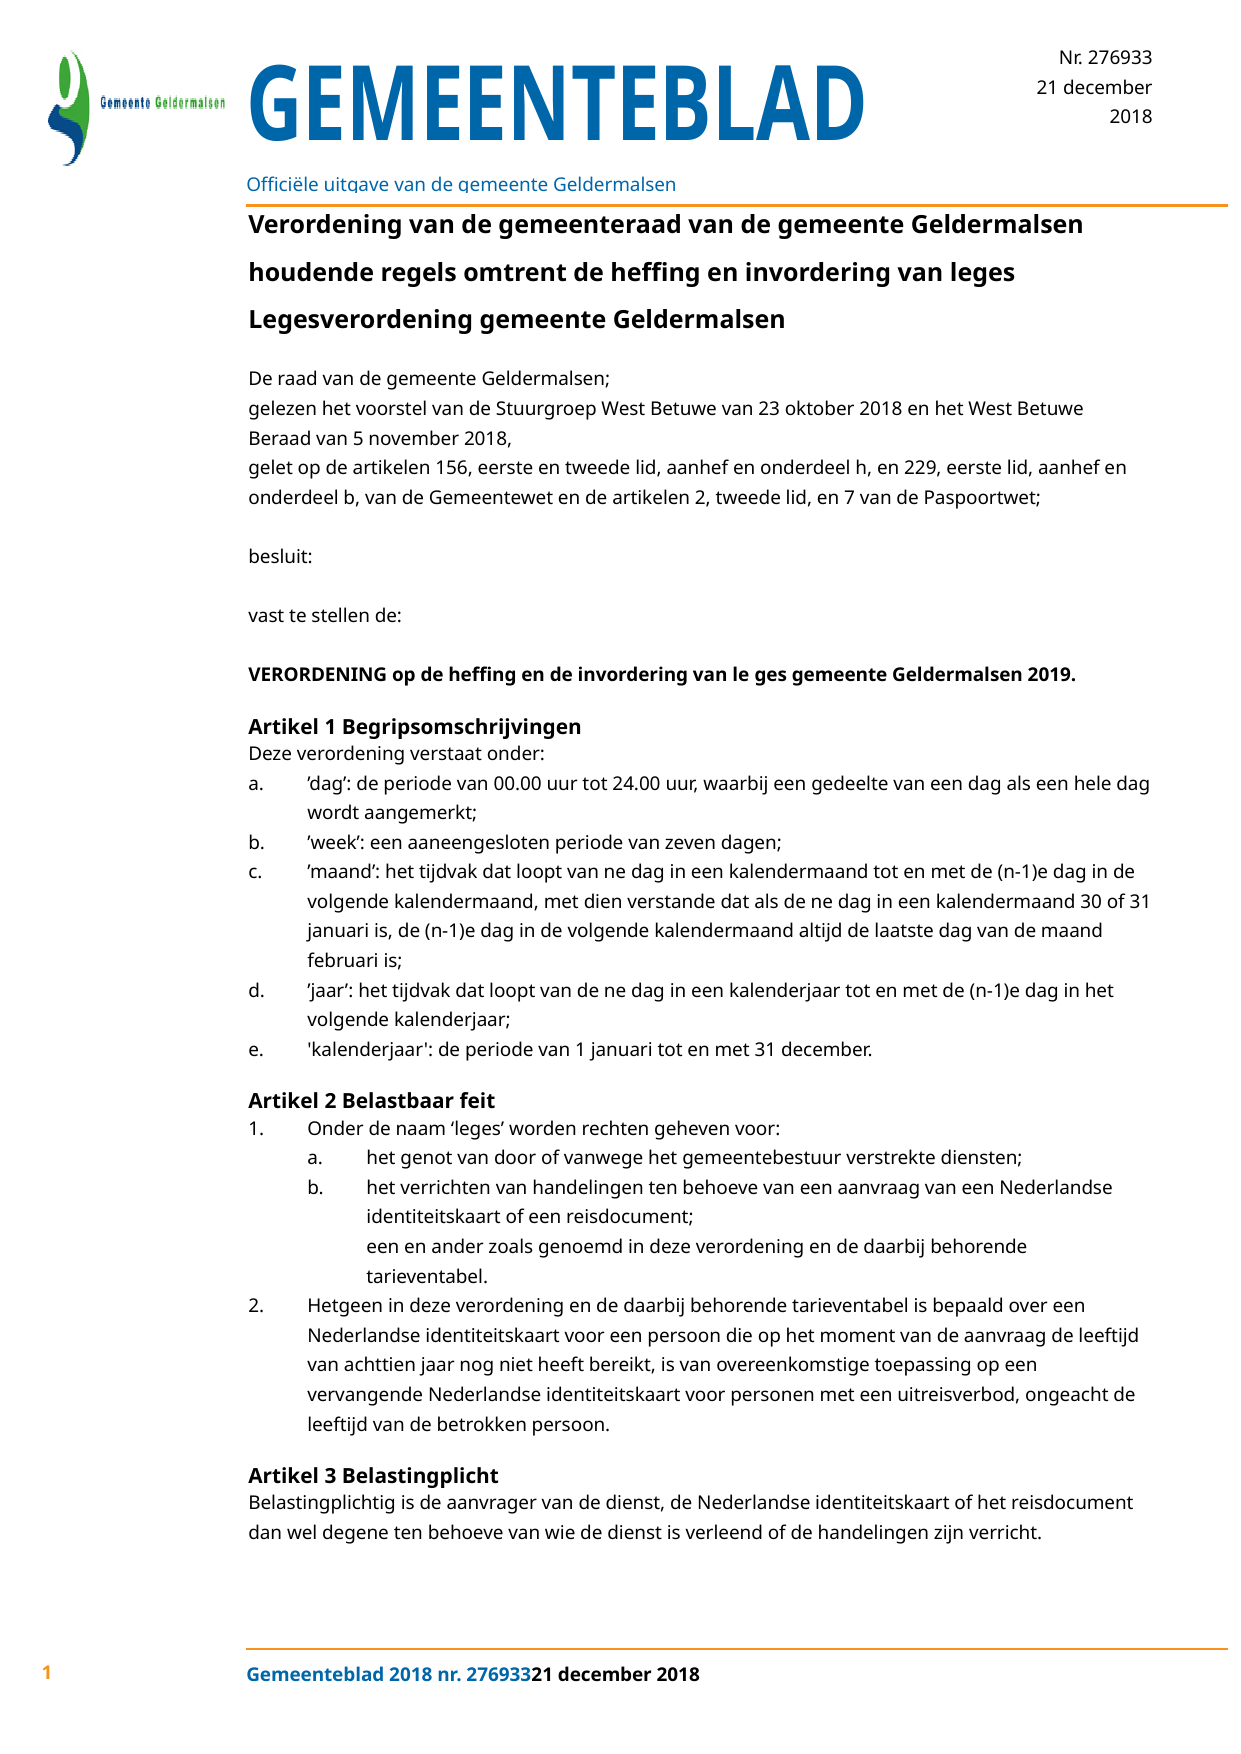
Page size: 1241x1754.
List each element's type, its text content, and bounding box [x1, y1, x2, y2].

list een en ander zoals genoemd in deze verordening en de daarbij behorende tarieventabel. [307, 1233, 1152, 1288]
list het verrichten van handelingen ten behoeve van een aanvraag van een Nederlandse identiteitskaart of een reisdocument; [307, 1174, 1152, 1229]
picture [41, 47, 231, 172]
list Hetgeen in deze verordening en de daarbij behorende tarieventabel is bepaald over een Nederlandse identiteitskaart voor een persoon die op het moment van de aanvraag de leeftijd van achttien jaar nog niet heeft bereikt, is van overeenkomstige toepassing op een vervangende Nederlandse identiteitskaart voor personen met een uitreisverbod, ongeacht de leeftijd van de betrokken persoon. [248, 1292, 1152, 1436]
text De raad van de gemeente Geldermalsen; [248, 366, 1152, 391]
text Belastingplichtig is de aanvrager van de dienst, de Nederlandse identiteitskaart of het reisdocument dan wel degene ten behoeve van wie de dienst is verleend of de handelingen zijn verricht. [248, 1489, 1152, 1545]
text gelezen het voorstel van de Stuurgroep West Betuwe van 23 oktober 2018 en het West Betuwe Beraad van 5 november 2018, [248, 395, 1152, 450]
text VERORDENING op de heffing en de invordering van le ges gemeente Geldermalsen 2019. [248, 661, 1152, 687]
text Artikel 3 Belastingplicht [248, 1461, 1152, 1489]
text vast te stellen de: [248, 602, 1152, 628]
text Verordening van de gemeenteraad van de gemeente Geldermalsen houdende regels omtrent de heffing en invordering van leges Legesverordening gemeente Geldermalsen [248, 207, 1152, 336]
list ’week’: een aaneengesloten periode van zeven dagen; [248, 829, 1152, 855]
text Artikel 2 Belastbaar feit [248, 1086, 1152, 1115]
list ’jaar’: het tijdvak dat loopt van de ne dag in een kalenderjaar tot en met de (n-1)e dag in het volgende kalenderjaar; [248, 977, 1152, 1032]
text besluit: [248, 543, 1152, 569]
list het genot van door of vanwege het gemeentebestuur verstrekte diensten; [307, 1144, 1152, 1170]
list Onder de naam ‘leges’ worden rechten geheven voor: [248, 1115, 1152, 1141]
list ’dag’: de periode van 00.00 uur tot 24.00 uur, waarbij een gedeelte van een dag als een hele dag wordt aangemerkt; [248, 770, 1152, 825]
text gelet op de artikelen 156, eerste en tweede lid, aanhef en onderdeel h, en 229, eerste lid, aanhef en onderdeel b, van de Gemeentewet en de artikelen 2, tweede lid, en 7 van de Paspoortwet; [248, 454, 1152, 509]
list ’maand’: het tijdvak dat loopt van ne dag in een kalendermaand tot en met de (n-1)e dag in de volgende kalendermaand, met dien verstande dat als de ne dag in een kalendermaand 30 of 31 januari is, de (n-1)e dag in de volgende kalendermaand altijd de laatste dag van de maand februari is; [248, 858, 1152, 973]
text Artikel 1 Begripsomschrijvingen [248, 712, 1152, 740]
list 'kalenderjaar': de periode van 1 januari tot en met 31 december. [248, 1036, 1152, 1062]
text Deze verordening verstaat onder: [248, 740, 1152, 766]
